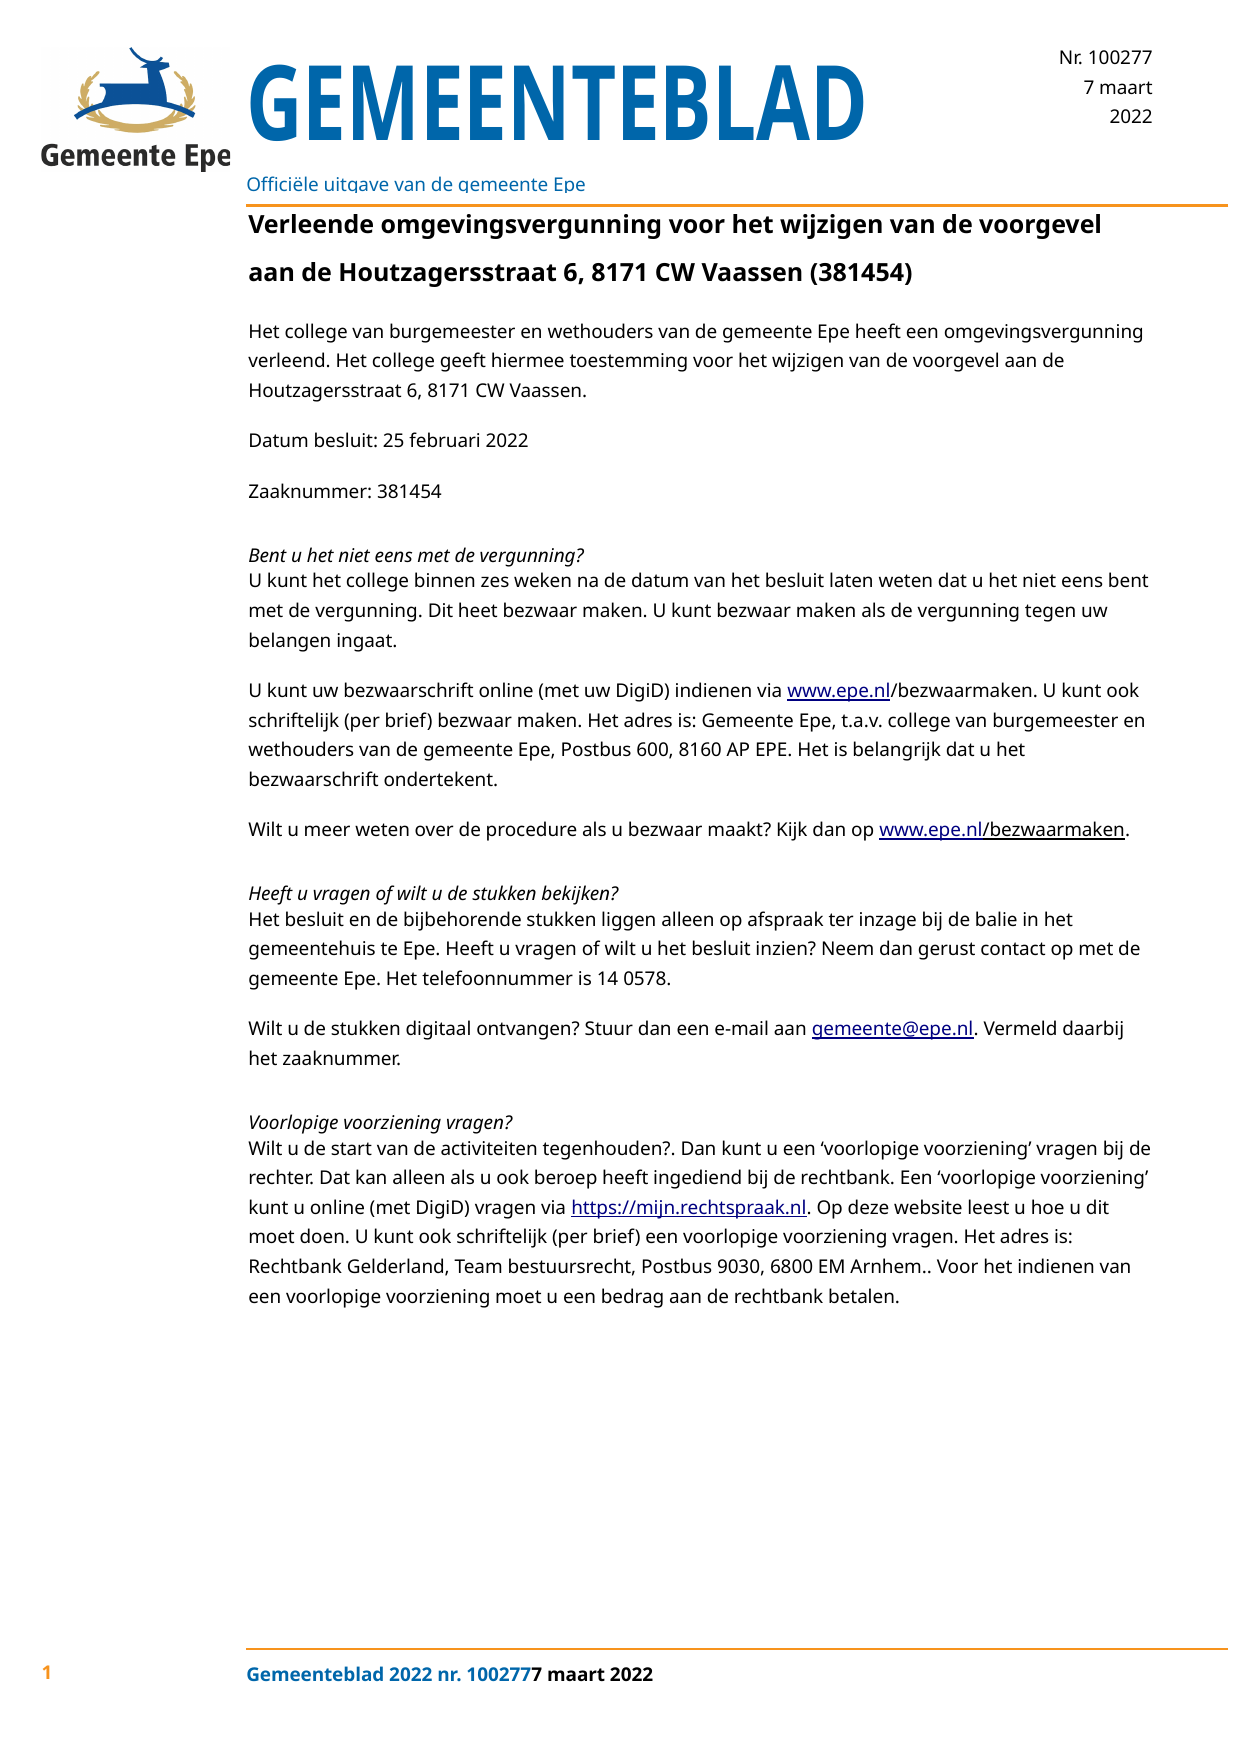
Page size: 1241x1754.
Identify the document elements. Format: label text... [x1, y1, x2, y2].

text Wilt u de start van de activiteiten tegenhouden?. Dan kunt u een ‘voorlopige voorziening’ vragen bij de rechter. Dat kan alleen als u ook beroep heeft ingediend bij de rechtbank. Een ‘voorlopige voorziening’ kunt u online (met DigiD) vragen via https://mijn.rechtspraak.nl. Op deze website leest u hoe u dit moet doen. U kunt ook schriftelijk (per brief) een voorlopige voorziening vragen. Het adres is: Rechtbank Gelderland, Team bestuursrecht, Postbus 9030, 6800 EM Arnhem.. Voor het indienen van een voorlopige voorziening moet u een bedrag aan de rechtbank betalen. [248, 1135, 1152, 1308]
text U kunt uw bezwaarschrift online (met uw DigiD) indienen via www.epe.nl/bezwaarmaken. U kunt ook schriftelijk (per brief) bezwaar maken. Het adres is: Gemeente Epe, t.a.v. college van burgemeester en wethouders van de gemeente Epe, Postbus 600, 8160 AP EPE. Het is belangrijk dat u het bezwaarschrift ondertekent. [248, 677, 1152, 792]
text Bent u het niet eens met de vergunning? [248, 542, 1152, 568]
text Datum besluit: 25 februari 2022 [248, 427, 1152, 453]
text Wilt u meer weten over de procedure als u bezwaar maakt? Kijk dan op www.epe.nl/bezwaarmaken. [248, 816, 1152, 842]
picture [41, 47, 231, 172]
text Wilt u de stukken digitaal ontvangen? Stuur dan een e-mail aan gemeente@epe.nl. Vermeld daarbij het zaaknummer. [248, 1016, 1152, 1071]
text Voorlopige voorziening vragen? [248, 1109, 1152, 1135]
text Heeft u vragen of wilt u de stukken bekijken? [248, 880, 1152, 906]
text Het besluit en de bijbehorende stukken liggen alleen op afspraak ter inzage bij de balie in het gemeentehuis te Epe. Heeft u vragen of wilt u het besluit inzien? Neem dan gerust contact op met de gemeente Epe. Het telefoonnummer is 14 0578. [248, 906, 1152, 991]
text Zaaknummer: 381454 [248, 478, 1152, 504]
text Het college van burgemeester en wethouders van de gemeente Epe heeft een omgevingsvergunning verleend. Het college geeft hiermee toestemming voor het wijzigen van de voorgevel aan de Houtzagersstraat 6, 8171 CW Vaassen. [248, 318, 1152, 403]
text U kunt het college binnen zes weken na de datum van het besluit laten weten dat u het niet eens bent met de vergunning. Dit heet bezwaar maken. U kunt bezwaar maken als de vergunning tegen uw belangen ingaat. [248, 568, 1152, 652]
text Verleende omgevingsvergunning voor het wijzigen van de voorgevel aan de Houtzagersstraat 6, 8171 CW Vaassen (381454) [248, 207, 1152, 288]
